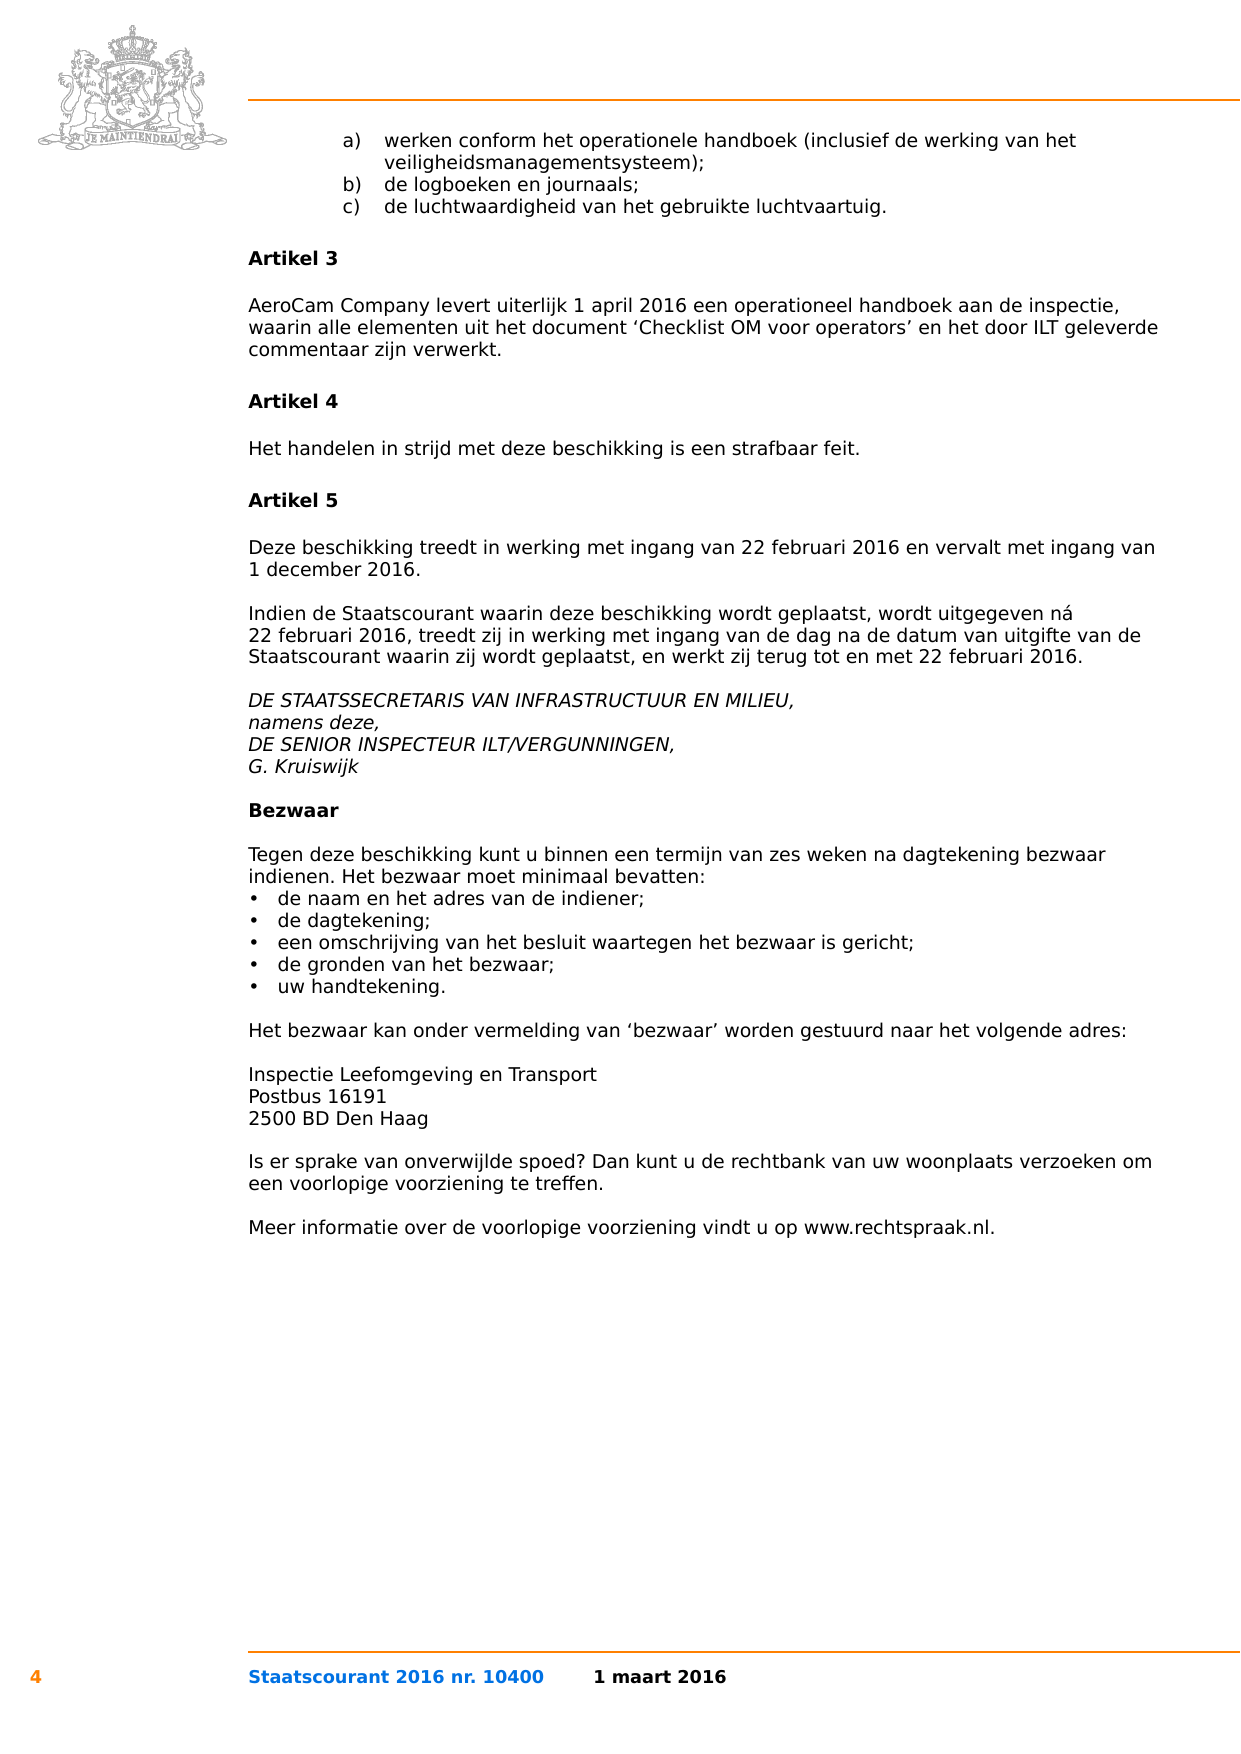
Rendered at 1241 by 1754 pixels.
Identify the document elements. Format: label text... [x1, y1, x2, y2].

subtitle Artikel 5 [248, 490, 1163, 512]
text Postbus 16191 [248, 1086, 1163, 1107]
text • uw handtekening. [248, 976, 1163, 998]
text a) werken conform het operationele handboek (inclusief de werking van het veiligheidsmanagementsysteem); [342, 130, 1163, 174]
text Het handelen in strijd met deze beschikking is een strafbaar feit. [248, 438, 1163, 460]
picture [38, 25, 227, 150]
text Tegen deze beschikking kunt u binnen een termijn van zes weken na dagtekening bezwaar indienen. Het bezwaar moet minimaal bevatten: [248, 844, 1163, 888]
text Bezwaar [248, 800, 1163, 822]
text c) de luchtwaardigheid van het gebruikte luchtvaartuig. [342, 196, 1163, 218]
text Het bezwaar kan onder vermelding van ‘bezwaar’ worden gestuurd naar het volgende adres: [248, 1020, 1163, 1042]
text • een omschrijving van het besluit waartegen het bezwaar is gericht; [248, 932, 1163, 954]
text b) de logboeken en journaals; [342, 174, 1163, 196]
text Meer informatie over de voorlopige voorziening vindt u op www.rechtspraak.nl. [248, 1217, 1163, 1239]
text DE STAATSSECRETARIS VAN INFRASTRUCTUUR EN MILIEU, namens deze, DE SENIOR INSPECTEUR ILT/VERGUNNINGEN, G. Kruiswijk [248, 690, 1163, 778]
text • de gronden van het bezwaar; [248, 954, 1163, 976]
text Deze beschikking treedt in werking met ingang van 22 februari 2016 en vervalt met ingang van 1 december 2016. [248, 537, 1163, 581]
subtitle Artikel 3 [248, 248, 1163, 270]
subtitle Artikel 4 [248, 391, 1163, 413]
text AeroCam Company levert uiterlijk 1 april 2016 een operationeel handboek aan de inspectie, waarin alle elementen uit het document ‘Checklist OM voor operators’ en het door ILT geleverde commentaar zijn verwerkt. [248, 295, 1163, 361]
text 2500 BD Den Haag [248, 1107, 1163, 1129]
text • de dagtekening; [248, 910, 1163, 932]
text Indien de Staatscourant waarin deze beschikking wordt geplaatst, wordt uitgegeven ná 22 februari 2016, treedt zij in werking met ingang van de dag na de datum van uitgifte van de Staatscourant waarin zij wordt geplaatst, en werkt zij terug tot en met 22 februari 2016. [248, 602, 1163, 668]
text Is er sprake van onverwijlde spoed? Dan kunt u de rechtbank van uw woonplaats verzoeken om een voorlopige voorziening te treffen. [248, 1151, 1163, 1195]
text • de naam en het adres van de indiener; [248, 888, 1163, 910]
text Inspectie Leefomgeving en Transport [248, 1063, 1163, 1086]
